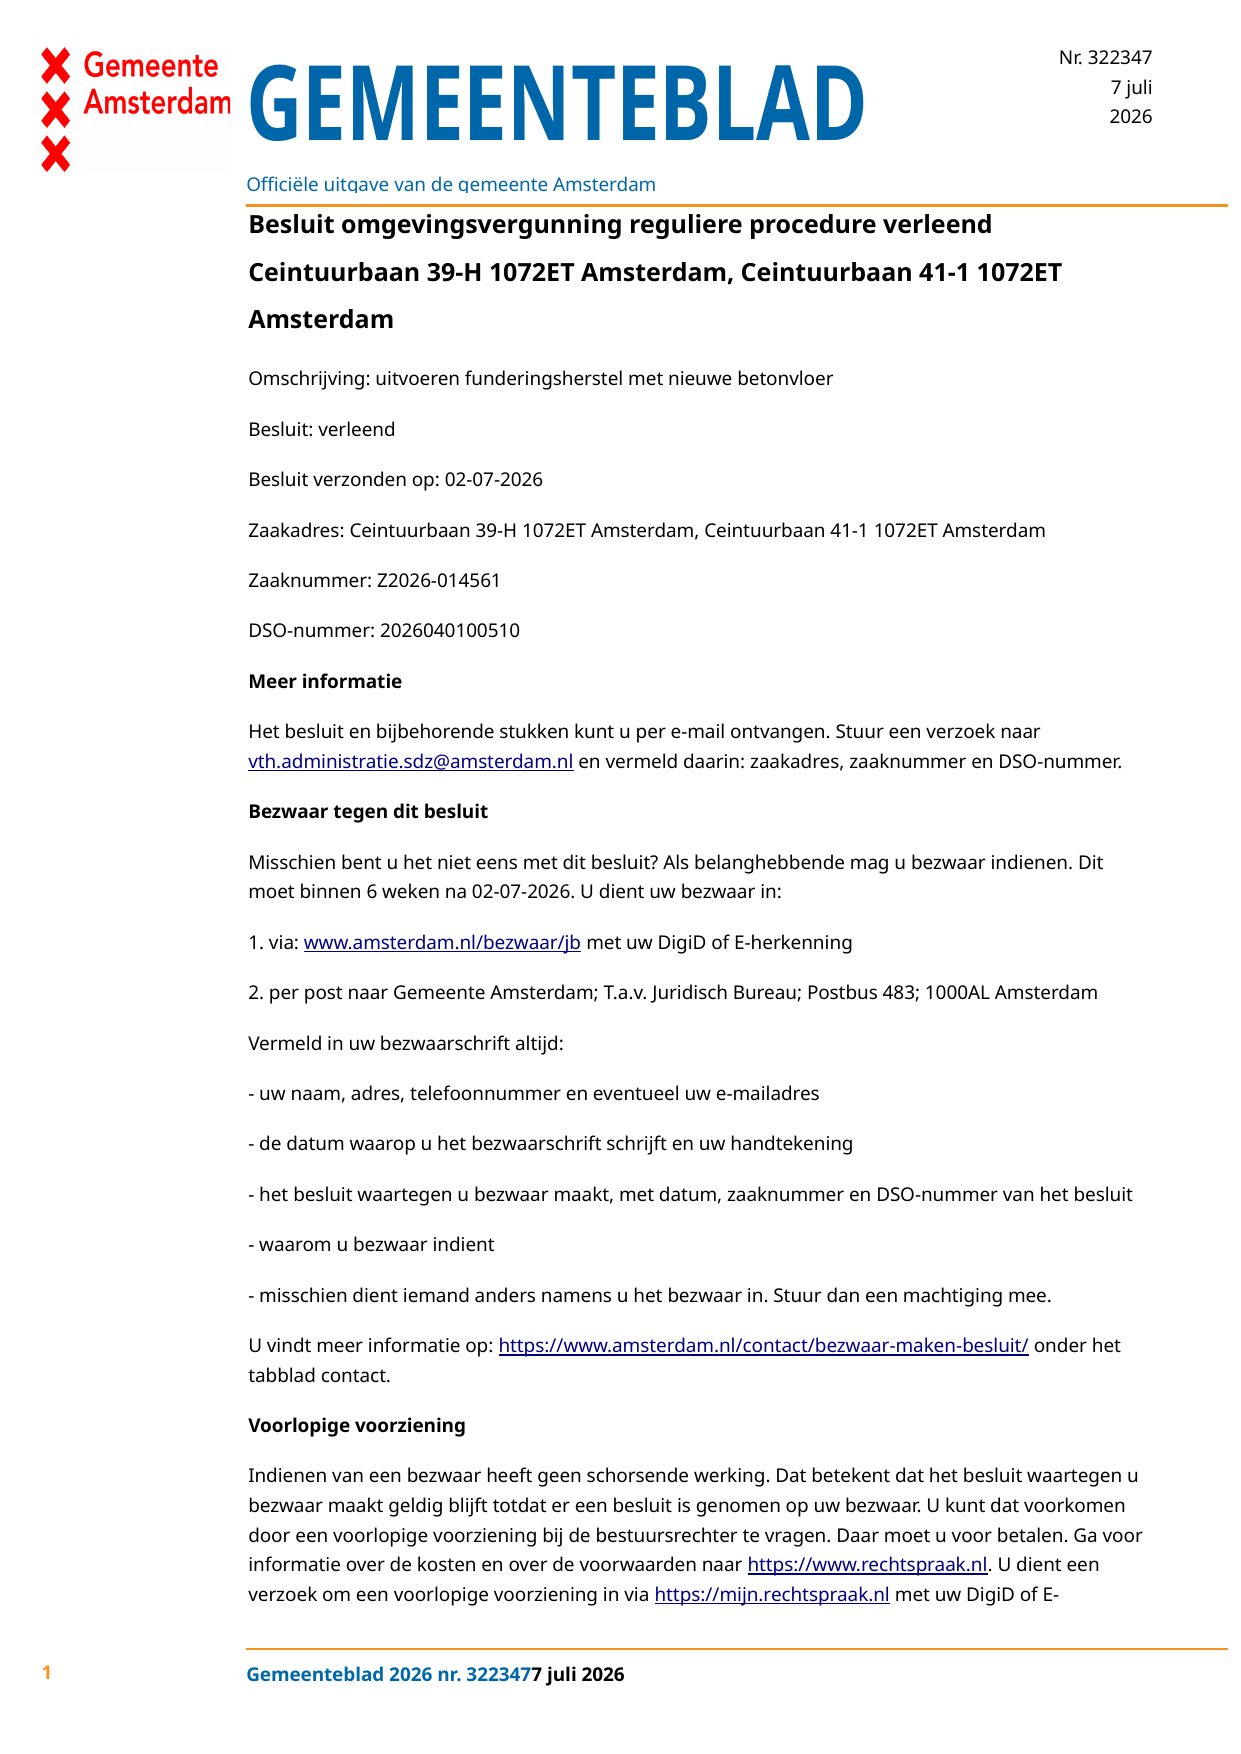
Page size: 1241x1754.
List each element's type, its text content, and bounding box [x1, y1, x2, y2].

text Het besluit en bijbehorende stukken kunt u per e-mail ontvangen. Stuur een verzoek naar vth.administratie.sdz@amsterdam.nl en vermeld daarin: zaakadres, zaaknummer en DSO-nummer. [248, 718, 1152, 774]
text U vindt meer informatie op: https://www.amsterdam.nl/contact/bezwaar-maken-besluit/ onder het tabblad contact. [248, 1332, 1152, 1387]
text - misschien dient iemand anders namens u het bezwaar in. Stuur dan een machtiging mee. [248, 1282, 1152, 1307]
text - waarom u bezwaar indient [248, 1231, 1152, 1257]
text Zaakadres: Ceintuurbaan 39-H 1072ET Amsterdam, Ceintuurbaan 41-1 1072ET Amsterdam [248, 517, 1152, 542]
picture [41, 47, 231, 172]
text Besluit verzonden op: 02-07-2026 [248, 466, 1152, 492]
text 2. per post naar Gemeente Amsterdam; T.a.v. Juridisch Bureau; Postbus 483; 1000AL Amsterdam [248, 979, 1152, 1005]
text - het besluit waartegen u bezwaar maakt, met datum, zaaknummer en DSO-nummer van het besluit [248, 1181, 1152, 1207]
text - de datum waarop u het bezwaarschrift schrijft en uw handtekening [248, 1131, 1152, 1156]
text Besluit omgevingsvergunning reguliere procedure verleend Ceintuurbaan 39-H 1072ET Amsterdam, Ceintuurbaan 41-1 1072ET Amsterdam [248, 207, 1152, 336]
text Omschrijving: uitvoeren funderingsherstel met nieuwe betonvloer [248, 366, 1152, 391]
text DSO-nummer: 2026040100510 [248, 618, 1152, 643]
text Bezwaar tegen dit besluit [248, 798, 1152, 824]
text Voorlopige voorziening [248, 1412, 1152, 1438]
text - uw naam, adres, telefoonnummer en eventueel uw e-mailadres [248, 1080, 1152, 1106]
text Indienen van een bezwaar heeft geen schorsende werking. Dat betekent dat het besluit waartegen u bezwaar maakt geldig blijft totdat er een besluit is genomen op uw bezwaar. U kunt dat voorkomen door een voorlopige voorziening bij de bestuursrechter te vragen. Daar moet u voor betalen. Ga voor informatie over de kosten en over de voorwaarden naar https://www.rechtspraak.nl. U dient een verzoek om een voorlopige voorziening in via https://mijn.rechtspraak.nl met uw DigiD of E- [248, 1463, 1152, 1607]
text Misschien bent u het niet eens met dit besluit? Als belanghebbende mag u bezwaar indienen. Dit moet binnen 6 weken na 02-07-2026. U dient uw bezwaar in: [248, 849, 1152, 904]
text Vermeld in uw bezwaarschrift altijd: [248, 1030, 1152, 1055]
text Zaaknummer: Z2026-014561 [248, 567, 1152, 593]
text 1. via: www.amsterdam.nl/bezwaar/jb met uw DigiD of E-herkenning [248, 929, 1152, 954]
text Besluit: verleend [248, 416, 1152, 442]
text Meer informatie [248, 668, 1152, 694]
